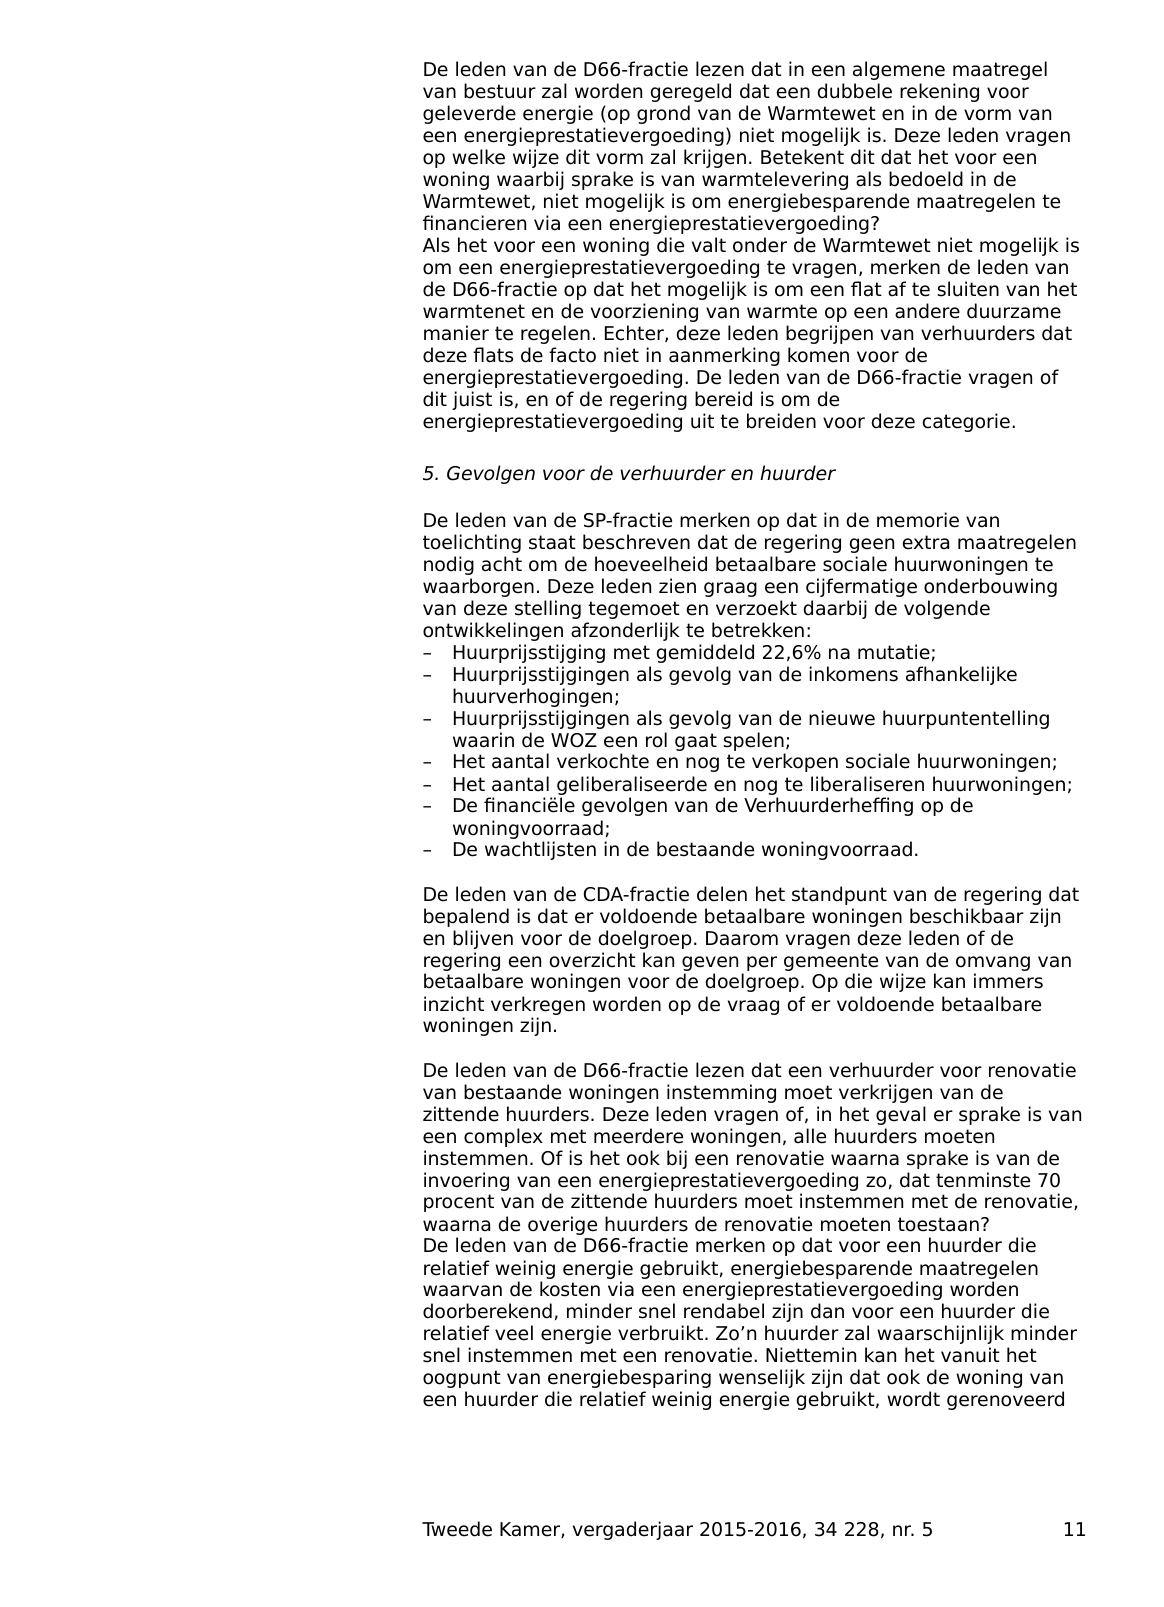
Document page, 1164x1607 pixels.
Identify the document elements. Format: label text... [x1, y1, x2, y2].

text – Huurprijsstijging met gemiddeld 22,6% na mutatie; [422, 642, 1087, 663]
text De leden van de CDA-fractie delen het standpunt van de regering dat bepalend is dat er voldoende betaalbare woningen beschikbaar zijn en blijven voor de doelgroep. Daarom vragen deze leden of de regering een overzicht kan geven per gemeente van de omvang van betaalbare woningen voor de doelgroep. Op die wijze kan immers inzicht verkregen worden op de vraag of er voldoende betaalbare woningen zijn. [422, 883, 1087, 1037]
text De leden van de D66-fractie lezen dat een verhuurder voor renovatie van bestaande woningen instemming moet verkrijgen van de zittende huurders. Deze leden vragen of, in het geval er sprake is van een complex met meerdere woningen, alle huurders moeten instemmen. Of is het ook bij een renovatie waarna sprake is van de invoering van een energieprestatievergoeding zo, dat tenminste 70 procent van de zittende huurders moet instemmen met de renovatie, waarna de overige huurders de renovatie moeten toestaan? [422, 1059, 1087, 1235]
text – De wachtlijsten in de bestaande woningvoorraad. [422, 839, 1087, 861]
text De leden van de SP-fractie merken op dat in de memorie van toelichting staat beschreven dat de regering geen extra maatregelen nodig acht om de hoeveelheid betaalbare sociale huurwoningen te waarborgen. Deze leden zien graag een cijfermatige onderbouwing van deze stelling tegemoet en verzoekt daarbij de volgende ontwikkelingen afzonderlijk te betrekken: [422, 510, 1087, 642]
subtitle 5. Gevolgen voor de verhuurder en huurder [422, 463, 1087, 485]
text – Huurprijsstijgingen als gevolg van de inkomens afhankelijke huurverhogingen; [422, 663, 1087, 707]
text – Het aantal verkochte en nog te verkopen sociale huurwoningen; [422, 751, 1087, 773]
text – De financiële gevolgen van de Verhuurderheffing op de woningvoorraad; [422, 795, 1087, 839]
text – Het aantal geliberaliseerde en nog te liberaliseren huurwoningen; [422, 773, 1087, 795]
text De leden van de D66-fractie lezen dat in een algemene maatregel van bestuur zal worden geregeld dat een dubbele rekening voor geleverde energie (op grond van de Warmtewet en in de vorm van een energieprestatievergoeding) niet mogelijk is. Deze leden vragen op welke wijze dit vorm zal krijgen. Betekent dit dat het voor een woning waarbij sprake is van warmtelevering als bedoeld in de Warmtewet, niet mogelijk is om energiebesparende maatregelen te financieren via een energieprestatievergoeding? [422, 59, 1087, 235]
text Als het voor een woning die valt onder de Warmtewet niet mogelijk is om een energieprestatievergoeding te vragen, merken de leden van de D66-fractie op dat het mogelijk is om een flat af te sluiten van het warmtenet en de voorziening van warmte op een andere duurzame manier te regelen. Echter, deze leden begrijpen van verhuurders dat deze flats de facto niet in aanmerking komen voor de energieprestatievergoeding. De leden van de D66-fractie vragen of dit juist is, en of de regering bereid is om de energieprestatievergoeding uit te breiden voor deze categorie. [422, 235, 1087, 433]
text De leden van de D66-fractie merken op dat voor een huurder die relatief weinig energie gebruikt, energiebesparende maatregelen waarvan de kosten via een energieprestatievergoeding worden doorberekend, minder snel rendabel zijn dan voor een huurder die relatief veel energie verbruikt. Zo’n huurder zal waarschijnlijk minder snel instemmen met een renovatie. Niettemin kan het vanuit het oogpunt van energiebesparing wenselijk zijn dat ook de woning van een huurder die relatief weinig energie gebruikt, wordt gerenoveerd [422, 1235, 1087, 1411]
text – Huurprijsstijgingen als gevolg van de nieuwe huurpuntentelling waarin de WOZ een rol gaat spelen; [422, 707, 1087, 751]
